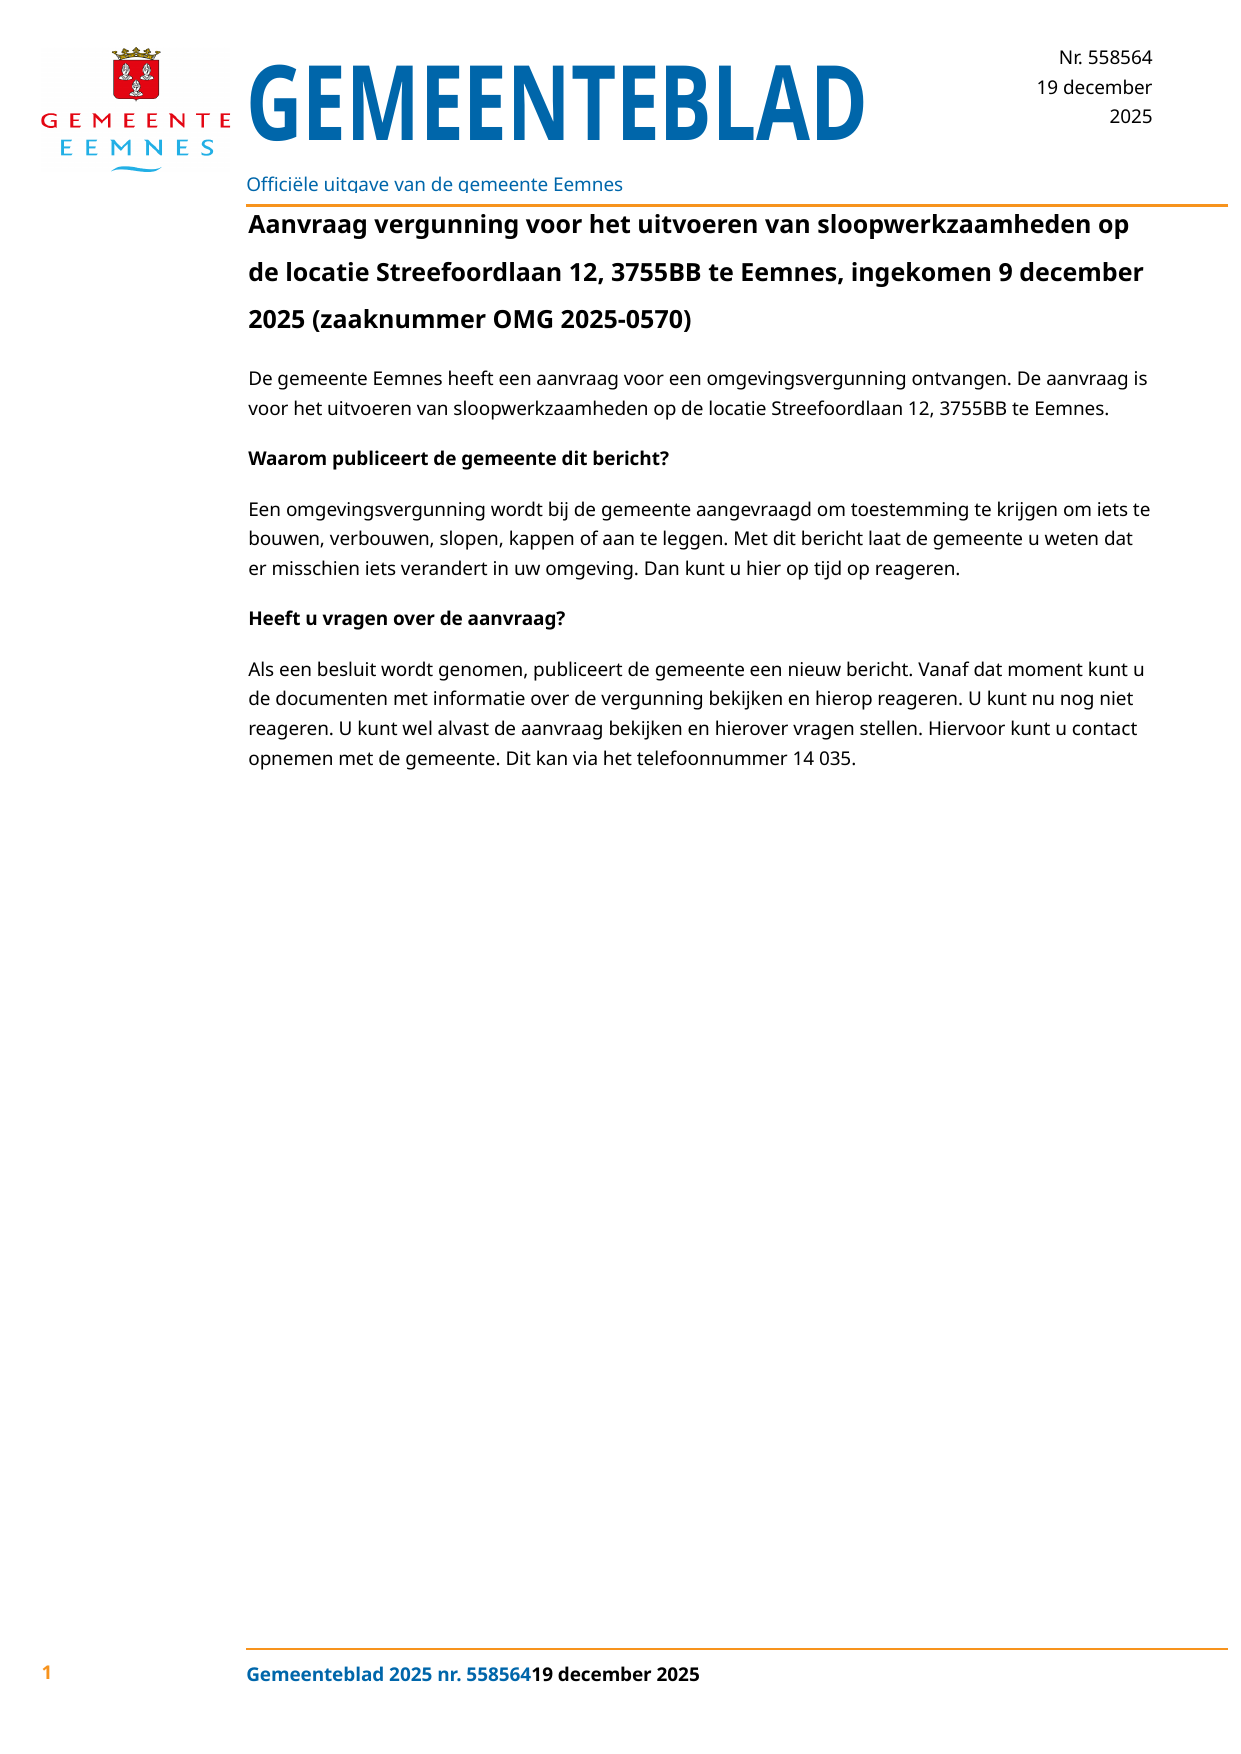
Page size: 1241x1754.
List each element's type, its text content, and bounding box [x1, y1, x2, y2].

text Aanvraag vergunning voor het uitvoeren van sloopwerkzaamheden op de locatie Streefoordlaan 12, 3755BB te Eemnes, ingekomen 9 december 2025 (zaaknummer OMG 2025-0570) [248, 207, 1152, 336]
text Als een besluit wordt genomen, publiceert de gemeente een nieuw bericht. Vanaf dat moment kunt u de documenten met informatie over de vergunning bekijken en hierop reageren. U kunt nu nog niet reageren. U kunt wel alvast de aanvraag bekijken en hierover vragen stellen. Hiervoor kunt u contact opnemen met de gemeente. Dit kan via het telefoonnummer 14 035. [248, 656, 1152, 770]
picture [41, 47, 231, 172]
text Heeft u vragen over de aanvraag? [248, 606, 1152, 631]
text Een omgevingsvergunning wordt bij de gemeente aangevraagd om toestemming te krijgen om iets te bouwen, verbouwen, slopen, kappen of aan te leggen. Met dit bericht laat de gemeente u weten dat er misschien iets verandert in uw omgeving. Dan kunt u hier op tijd op reageren. [248, 496, 1152, 581]
text De gemeente Eemnes heeft een aanvraag voor een omgevingsvergunning ontvangen. De aanvraag is voor het uitvoeren van sloopwerkzaamheden op de locatie Streefoordlaan 12, 3755BB te Eemnes. [248, 366, 1152, 421]
text Waarom publiceert de gemeente dit bericht? [248, 446, 1152, 471]
